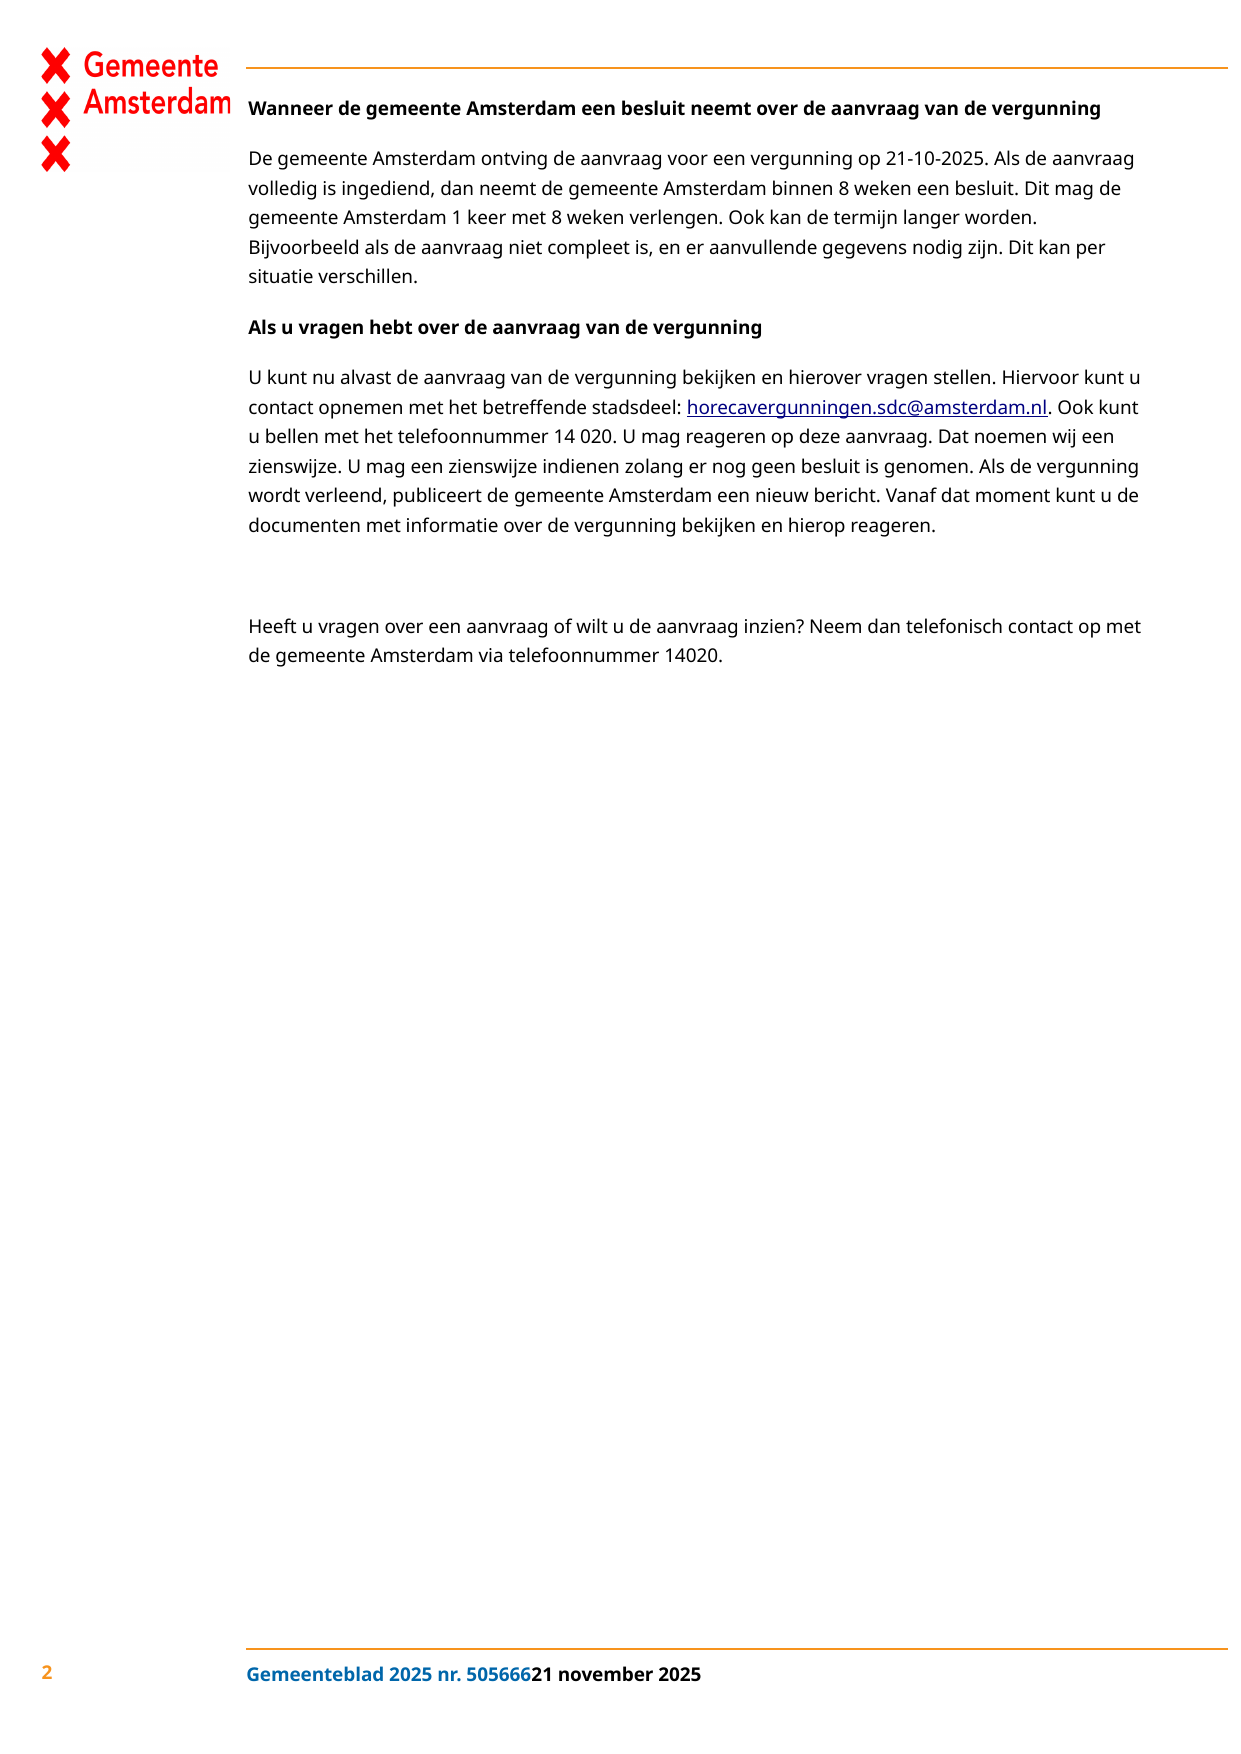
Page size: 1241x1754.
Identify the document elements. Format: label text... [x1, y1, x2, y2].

text U kunt nu alvast de aanvraag van de vergunning bekijken en hierover vragen stellen. Hiervoor kunt u contact opnemen met het betreffende stadsdeel: horecavergunningen.sdc@amsterdam.nl. Ook kunt u bellen met het telefoonnummer 14 020. U mag reageren op deze aanvraag. Dat noemen wij een zienswijze. U mag een zienswijze indienen zolang er nog geen besluit is genomen. Als de vergunning wordt verleend, publiceert de gemeente Amsterdam een nieuw bericht. Vanaf dat moment kunt u de documenten met informatie over de vergunning bekijken en hierop reageren. [248, 364, 1152, 538]
text Wanneer de gemeente Amsterdam een besluit neemt over de aanvraag van de vergunning [248, 95, 1152, 121]
text Heeft u vragen over een aanvraag of wilt u de aanvraag inzien? Neem dan telefonisch contact op met de gemeente Amsterdam via telefoonnummer 14020. [248, 613, 1152, 668]
text Als u vragen hebt over de aanvraag van de vergunning [248, 314, 1152, 340]
picture [41, 47, 231, 172]
text De gemeente Amsterdam ontving de aanvraag voor een vergunning op 21-10-2025. Als de aanvraag volledig is ingediend, dan neemt de gemeente Amsterdam binnen 8 weken een besluit. Dit mag de gemeente Amsterdam 1 keer met 8 weken verlengen. Ook kan de termijn langer worden. Bijvoorbeeld als de aanvraag niet compleet is, en er aanvullende gegevens nodig zijn. Dit kan per situatie verschillen. [248, 145, 1152, 289]
